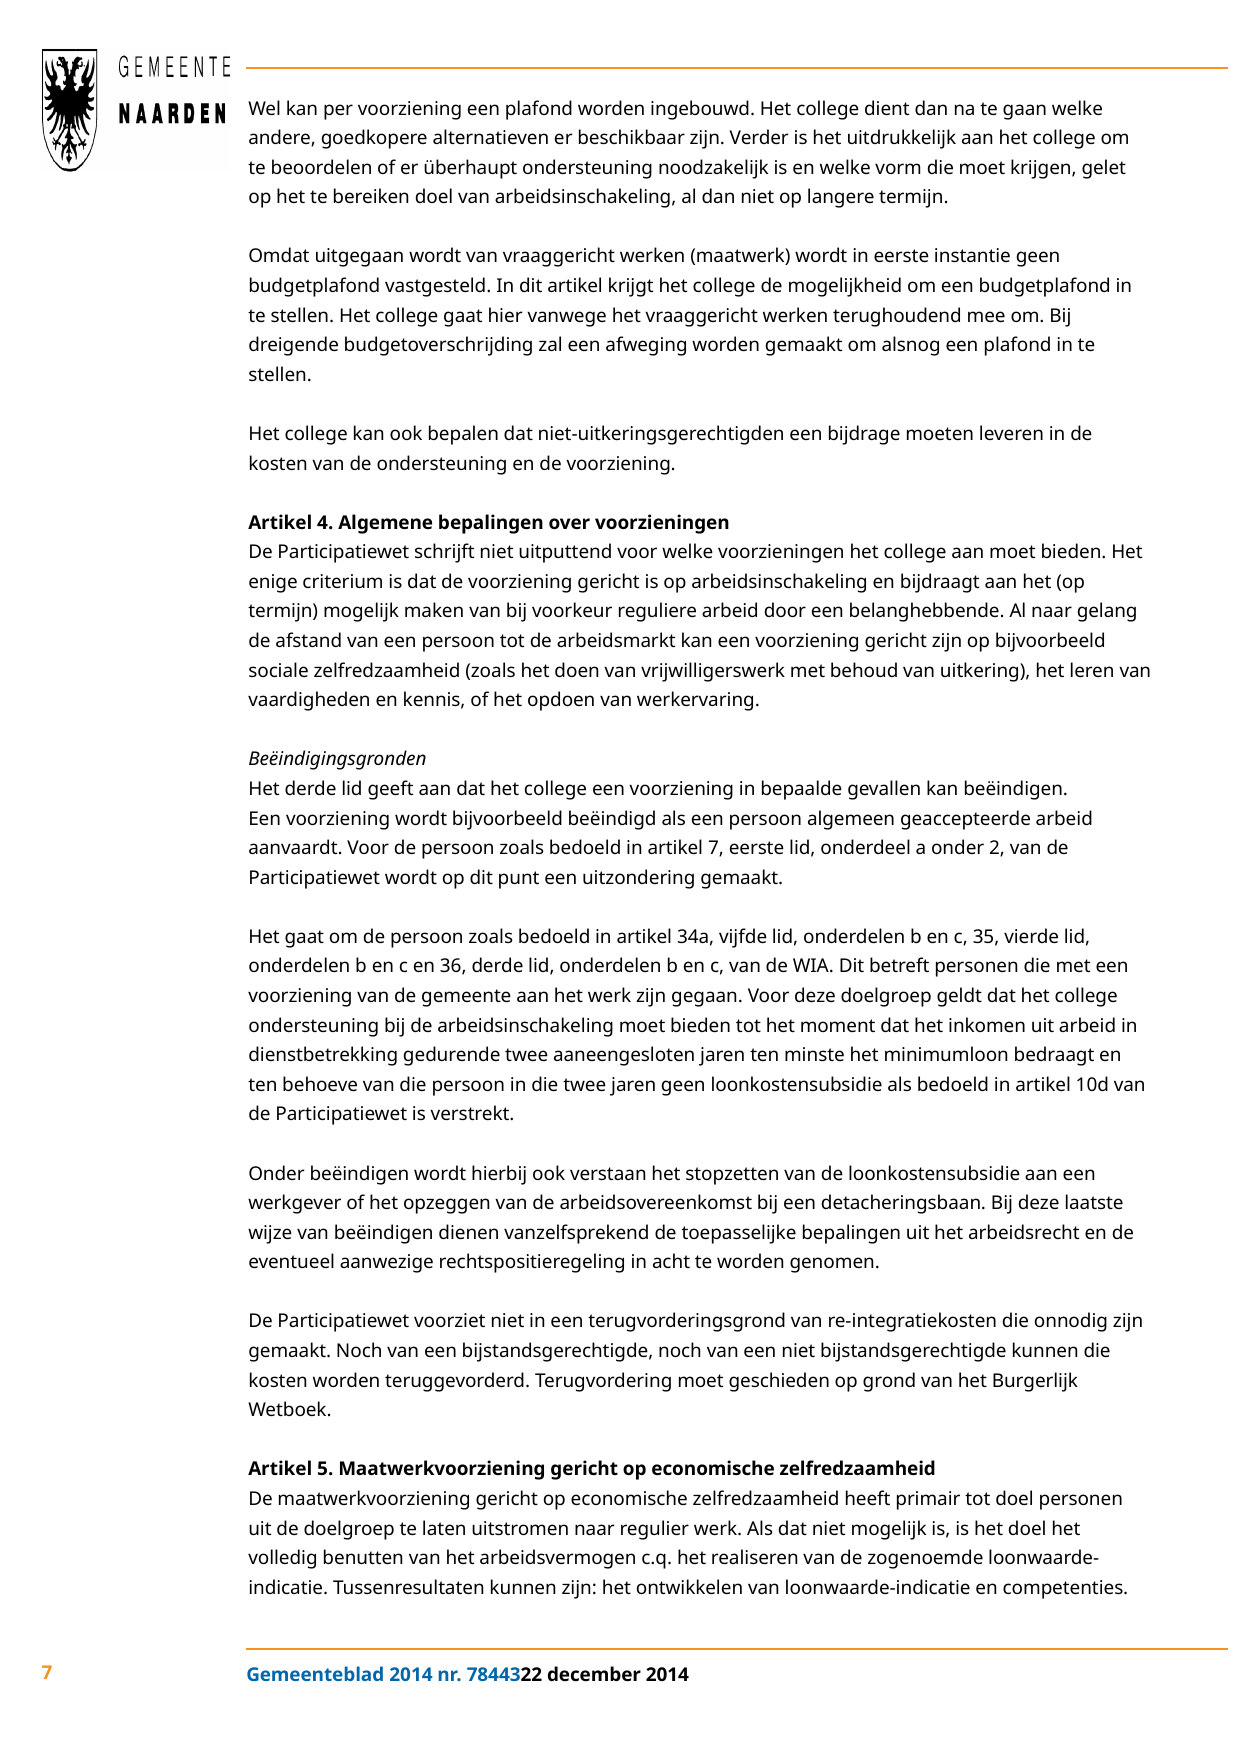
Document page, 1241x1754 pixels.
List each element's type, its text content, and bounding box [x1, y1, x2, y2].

text Het gaat om de persoon zoals bedoeld in artikel 34a, vijfde lid, onderdelen b en c, 35, vierde lid, onderdelen b en c en 36, derde lid, onderdelen b en c, van de WIA. Dit betreft personen die met een voorziening van de gemeente aan het werk zijn gegaan. Voor deze doelgroep geldt dat het college ondersteuning bij de arbeidsinschakeling moet bieden tot het moment dat het inkomen uit arbeid in dienstbetrekking gedurende twee aaneengesloten jaren ten minste het minimumloon bedraagt en ten behoeve van die persoon in die twee jaren geen loonkostensubsidie als bedoeld in artikel 10d van de Participatiewet is verstrekt. [248, 923, 1152, 1126]
text Artikel 5. Maatwerkvoorziening gericht op economische zelfredzaamheid [248, 1456, 1152, 1481]
text De Participatiewet voorziet niet in een terugvorderingsgrond van re-integratiekosten die onnodig zijn gemaakt. Noch van een bijstandsgerechtigde, noch van een niet bijstandsgerechtigde kunnen die kosten worden teruggevorderd. Terugvordering moet geschieden op grond van het Burgerlijk Wetboek. [248, 1308, 1152, 1422]
text Artikel 4. Algemene bepalingen over voorzieningen [248, 509, 1152, 535]
text Beëindigingsgronden [248, 746, 1152, 771]
text Wel kan per voorziening een plafond worden ingebouwd. Het college dient dan na te gaan welke andere, goedkopere alternatieven er beschikbaar zijn. Verder is het uitdrukkelijk aan het college om te beoordelen of er überhaupt ondersteuning noodzakelijk is en welke vorm die moet krijgen, gelet op het te bereiken doel van arbeidsinschakeling, al dan niet op langere termijn. [248, 95, 1152, 209]
text De Participatiewet schrijft niet uitputtend voor welke voorzieningen het college aan moet bieden. Het enige criterium is dat de voorziening gericht is op arbeidsinschakeling en bijdraagt aan het (op termijn) mogelijk maken van bij voorkeur reguliere arbeid door een belanghebbende. Al naar gelang de afstand van een persoon tot de arbeidsmarkt kan een voorziening gericht zijn op bijvoorbeeld sociale zelfredzaamheid (zoals het doen van vrijwilligerswerk met behoud van uitkering), het leren van vaardigheden en kennis, of het opdoen van werkervaring. [248, 538, 1152, 712]
text Het college kan ook bepalen dat niet-uitkeringsgerechtigden een bijdrage moeten leveren in de kosten van de ondersteuning en de voorziening. [248, 420, 1152, 476]
text Onder beëindigen wordt hierbij ook verstaan het stopzetten van de loonkostensubsidie aan een werkgever of het opzeggen van de arbeidsovereenkomst bij een detacheringsbaan. Bij deze laatste wijze van beëindigen dienen vanzelfsprekend de toepasselijke bepalingen uit het arbeidsrecht en de eventueel aanwezige rechtspositieregeling in acht te worden genomen. [248, 1160, 1152, 1274]
text De maatwerkvoorziening gericht op economische zelfredzaamheid heeft primair tot doel personen uit de doelgroep te laten uitstromen naar regulier werk. Als dat niet mogelijk is, is het doel het volledig benutten van het arbeidsvermogen c.q. het realiseren van de zogenoemde loonwaarde-indicatie. Tussenresultaten kunnen zijn: het ontwikkelen van loonwaarde-indicatie en competenties. [248, 1485, 1152, 1600]
text Een voorziening wordt bijvoorbeeld beëindigd als een persoon algemeen geaccepteerde arbeid aanvaardt. Voor de persoon zoals bedoeld in artikel 7, eerste lid, onderdeel a onder 2, van de Participatiewet wordt op dit punt een uitzondering gemaakt. [248, 805, 1152, 890]
text Omdat uitgegaan wordt van vraaggericht werken (maatwerk) wordt in eerste instantie geen budgetplafond vastgesteld. In dit artikel krijgt het college de mogelijkheid om een budgetplafond in te stellen. Het college gaat hier vanwege het vraaggericht werken terughoudend mee om. Bij dreigende budgetoverschrijding zal een afweging worden gemaakt om alsnog een plafond in te stellen. [248, 243, 1152, 387]
text Het derde lid geeft aan dat het college een voorziening in bepaalde gevallen kan beëindigen. [248, 775, 1152, 801]
picture [41, 47, 231, 172]
